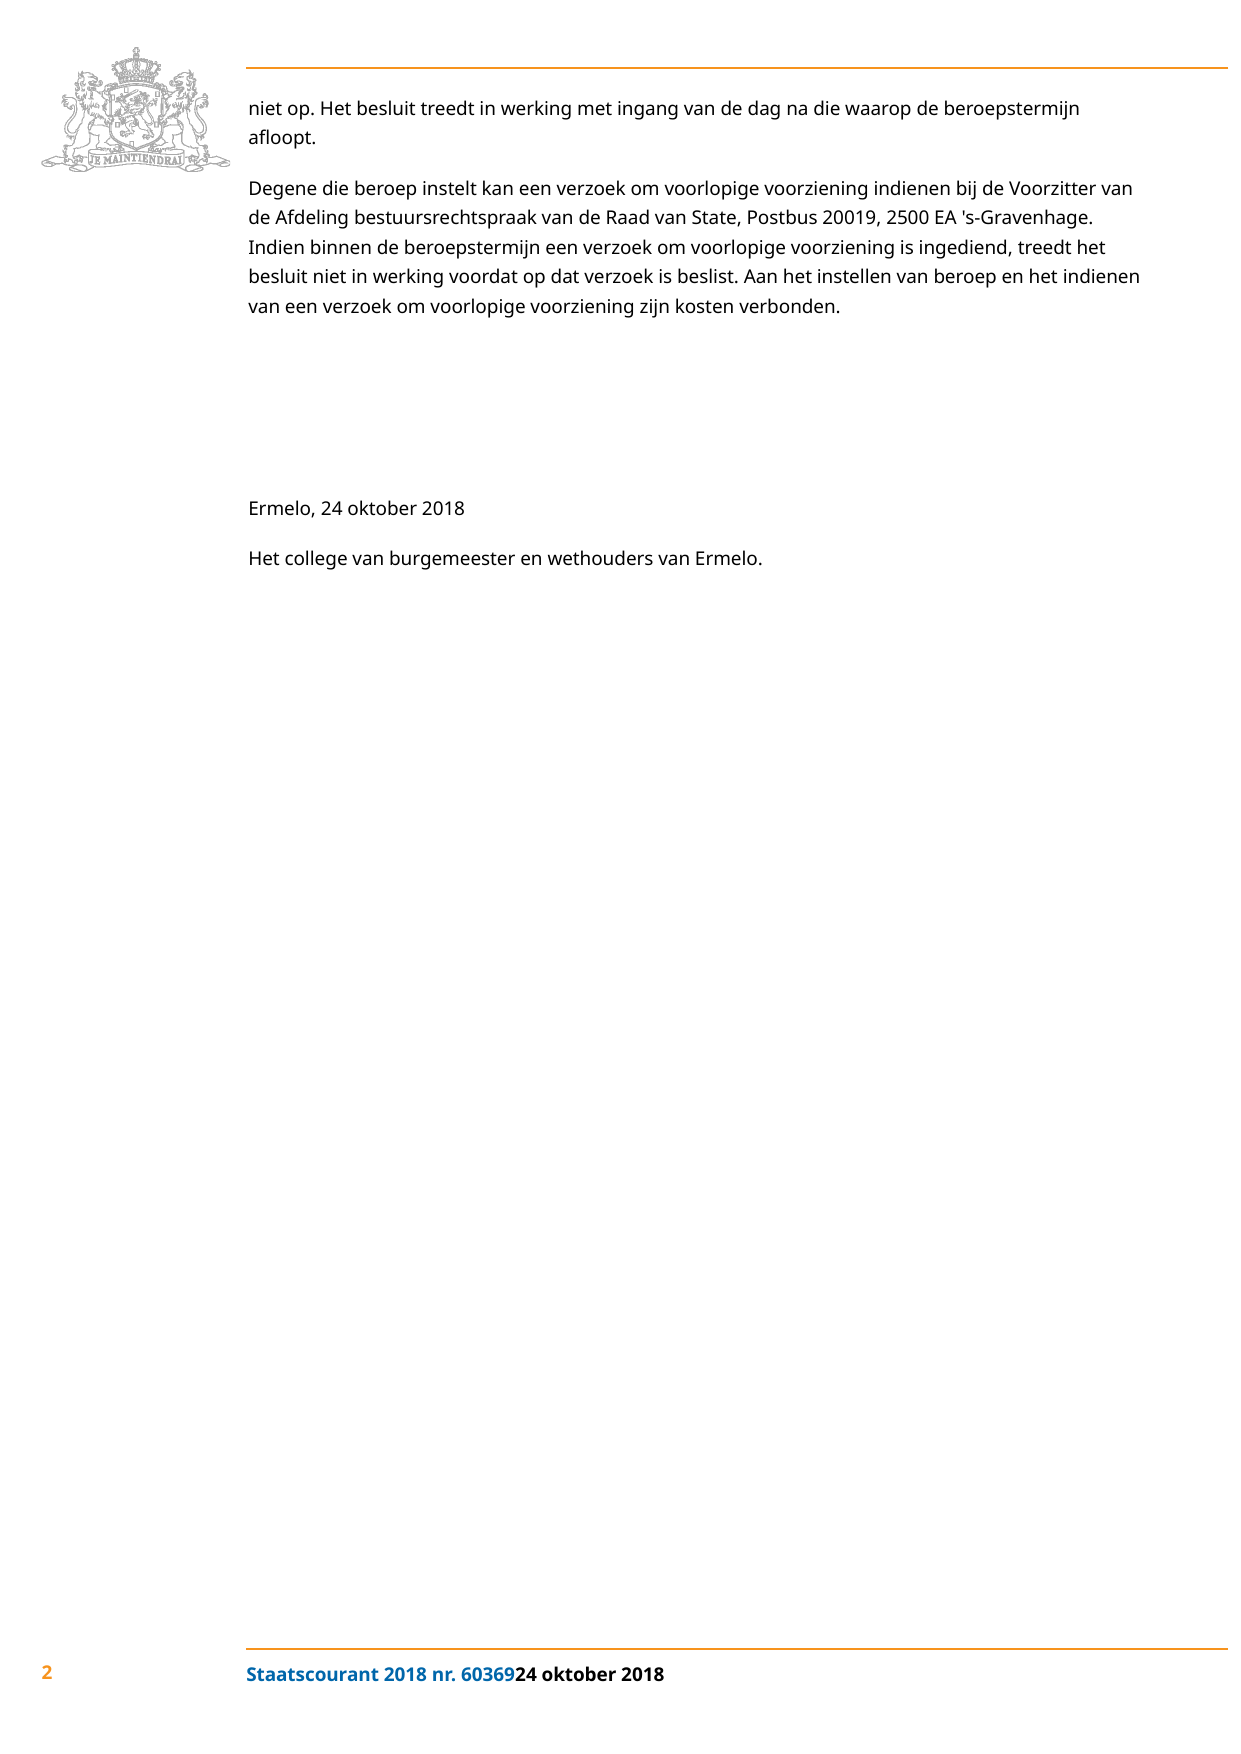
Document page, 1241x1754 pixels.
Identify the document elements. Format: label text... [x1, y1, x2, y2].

text Ermelo, 24 oktober 2018 [248, 495, 1152, 521]
text niet op. Het besluit treedt in werking met ingang van de dag na die waarop de beroepstermijn afloopt. [248, 95, 1152, 150]
text Degene die beroep instelt kan een verzoek om voorlopige voorziening indienen bij de Voorzitter van de Afdeling bestuursrechtspraak van de Raad van State, Postbus 20019, 2500 EA 's-Gravenhage. Indien binnen de beroepstermijn een verzoek om voorlopige voorziening is ingediend, treedt het besluit niet in werking voordat op dat verzoek is beslist. Aan het instellen van beroep en het indienen van een verzoek om voorlopige voorziening zijn kosten verbonden. [248, 175, 1152, 319]
picture [41, 47, 231, 172]
text Het college van burgemeester en wethouders van Ermelo. [248, 545, 1152, 571]
